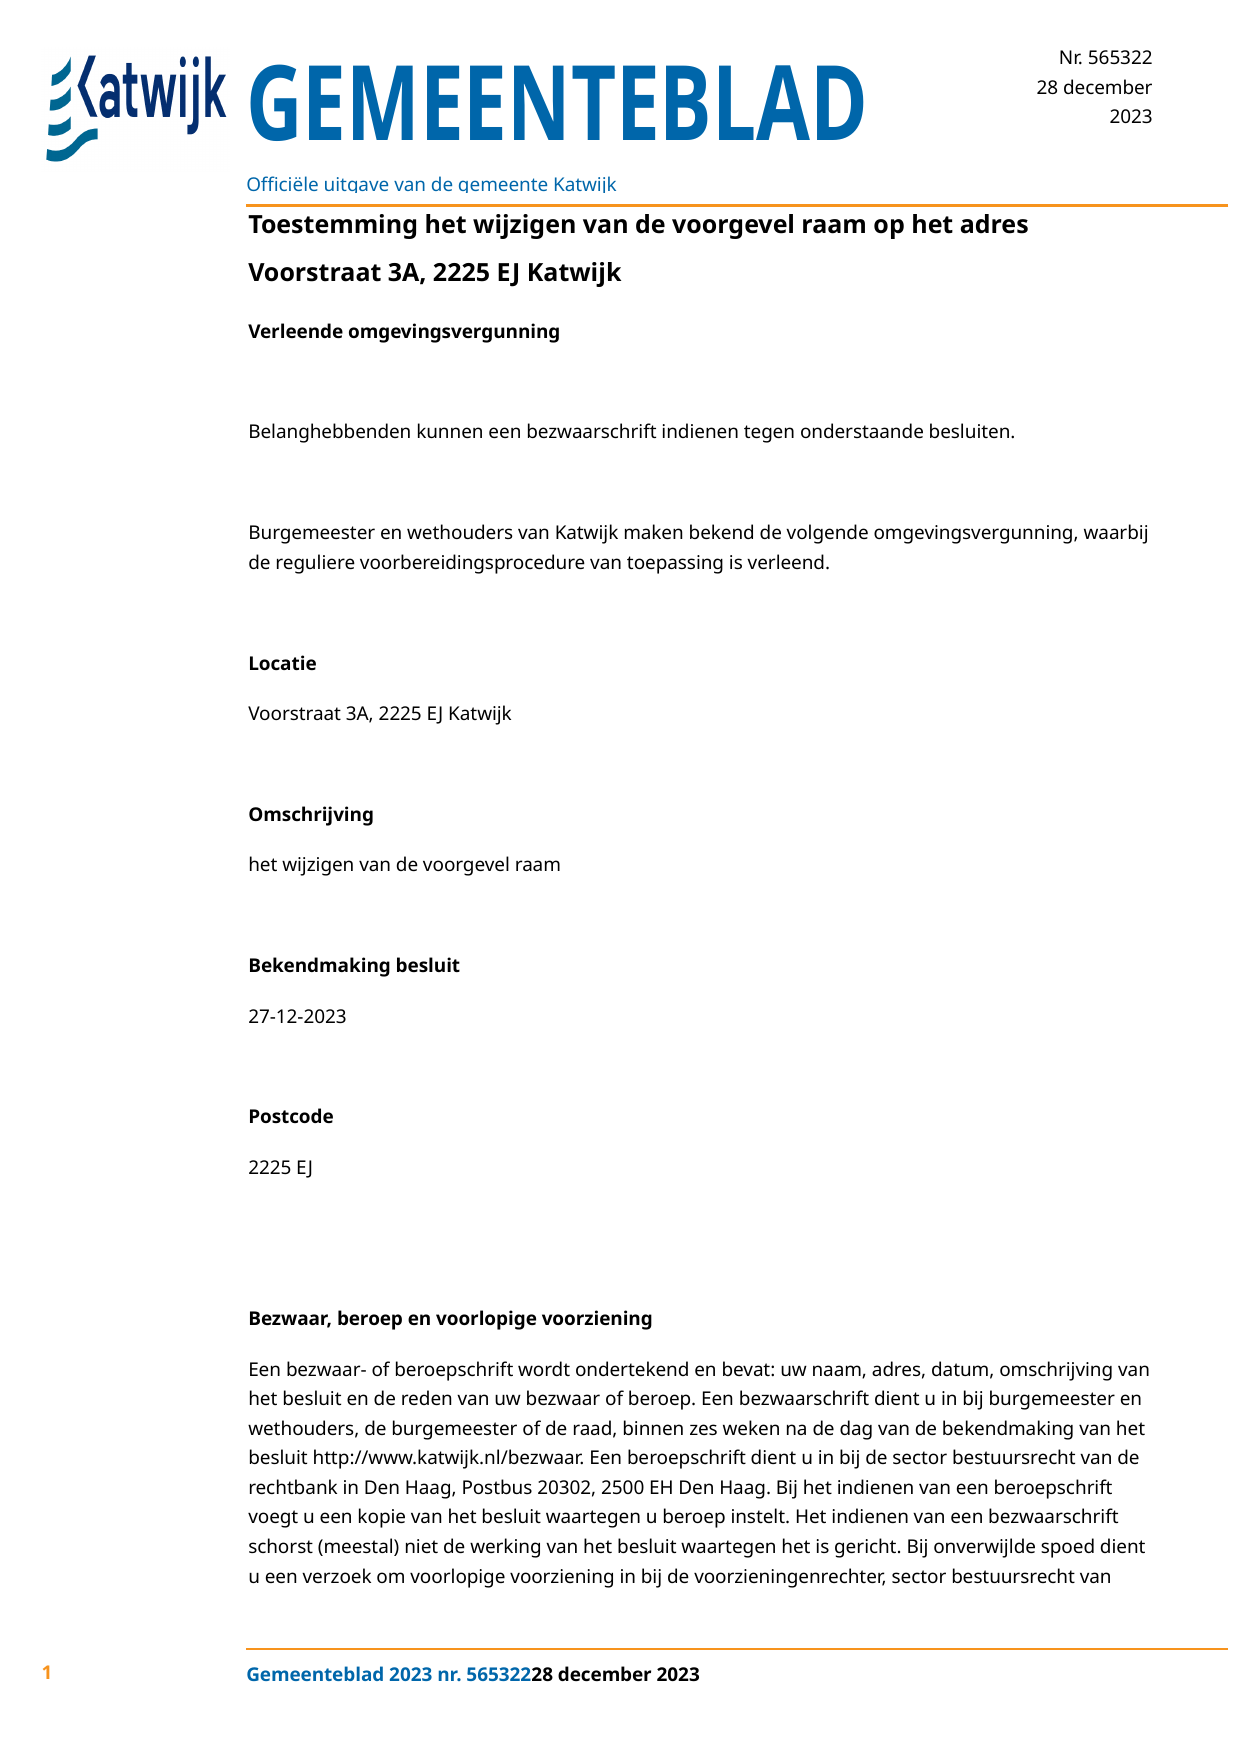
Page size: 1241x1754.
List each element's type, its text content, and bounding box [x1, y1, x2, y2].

text het wijzigen van de voorgevel raam [248, 852, 1152, 877]
text Voorstraat 3A, 2225 EJ Katwijk [248, 700, 1152, 726]
text Bezwaar, beroep en voorlopige voorziening [248, 1305, 1152, 1331]
text 2225 EJ [248, 1154, 1152, 1180]
text Verleende omgevingsvergunning [248, 318, 1152, 344]
text Burgemeester en wethouders van Katwijk maken bekend de volgende omgevingsvergunning, waarbij de reguliere voorbereidingsprocedure van toepassing is verleend. [248, 519, 1152, 575]
text Locatie [248, 650, 1152, 676]
text Postcode [248, 1104, 1152, 1129]
text Bekendmaking besluit [248, 952, 1152, 978]
text Toestemming het wijzigen van de voorgevel raam op het adres Voorstraat 3A, 2225 EJ Katwijk [248, 207, 1152, 288]
text Een bezwaar- of beroepschrift wordt ondertekend en bevat: uw naam, adres, datum, omschrijving van het besluit en de reden van uw bezwaar of beroep. Een bezwaarschrift dient u in bij burgemeester en wethouders, de burgemeester of de raad, binnen zes weken na de dag van de bekendmaking van het besluit http://www.katwijk.nl/bezwaar. Een beroepschrift dient u in bij de sector bestuursrecht van de rechtbank in Den Haag, Postbus 20302, 2500 EH Den Haag. Bij het indienen van een beroepschrift voegt u een kopie van het besluit waartegen u beroep instelt. Het indienen van een bezwaarschrift schorst (meestal) niet de werking van het besluit waartegen het is gericht. Bij onverwijlde spoed dient u een verzoek om voorlopige voorziening in bij de voorzieningenrechter, sector bestuursrecht van [248, 1356, 1152, 1589]
picture [41, 47, 231, 172]
text Omschrijving [248, 801, 1152, 827]
text Belanghebbenden kunnen een bezwaarschrift indienen tegen onderstaande besluiten. [248, 419, 1152, 444]
text 27-12-2023 [248, 1003, 1152, 1029]
